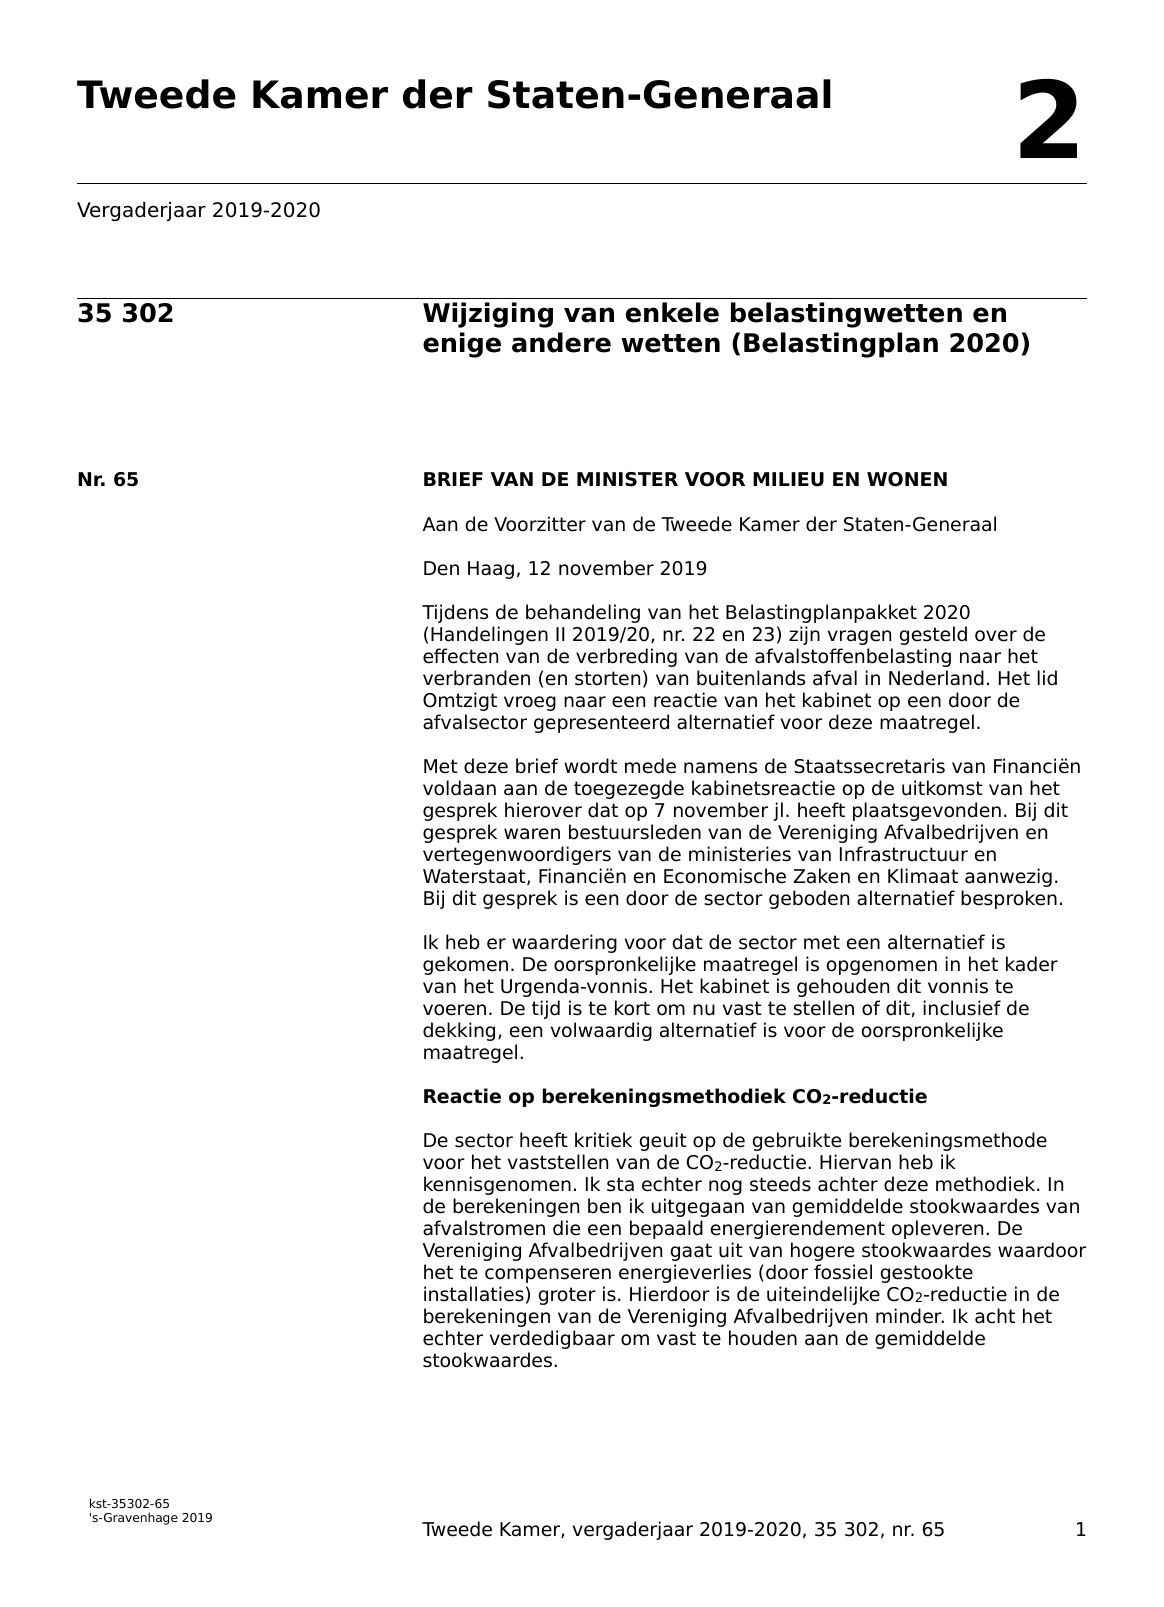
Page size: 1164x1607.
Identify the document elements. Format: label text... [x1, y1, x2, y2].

text Ik heb er waardering voor dat de sector met een alternatief is gekomen. De oorspronkelijke maatregel is opgenomen in het kader van het Urgenda-vonnis. Het kabinet is gehouden dit vonnis te voeren. De tijd is te kort om nu vast te stellen of dit, inclusief de dekking, een volwaardig alternatief is voor de oorspronkelijke maatregel. [422, 932, 1087, 1064]
text De sector heeft kritiek geuit op de gebruikte berekeningsmethode voor het vaststellen van de CO2-reductie. Hiervan heb ik kennisgenomen. Ik sta echter nog steeds achter deze methodiek. In de berekeningen ben ik uitgegaan van gemiddelde stookwaardes van afvalstromen die een bepaald energierendement opleveren. De Vereniging Afvalbedrijven gaat uit van hogere stookwaardes waardoor het te compenseren energieverlies (door fossiel gestookte installaties) groter is. Hierdoor is de uiteindelijke CO2-reductie in de berekeningen van de Vereniging Afvalbedrijven minder. Ik acht het echter verdedigbaar om vast te houden aan de gemiddelde stookwaardes. [422, 1130, 1087, 1372]
table_header Tweede Kamer der Staten-Generaal [77, 59, 886, 183]
text Den Haag, 12 november 2019 [422, 558, 1087, 580]
table_header 2 [886, 59, 1087, 183]
text 's-Gravenhage 2019 [88, 1511, 323, 1525]
text kst-35302-65 [88, 1497, 323, 1511]
text Tijdens de behandeling van het Belastingplanpakket 2020 (Handelingen II 2019/20, nr. 22 en 23) zijn vragen gesteld over de effecten van de verbreding van de afvalstoffenbelasting naar het verbranden (en storten) van buitenlands afval in Nederland. Het lid Omtzigt vroeg naar een reactie van het kabinet op een door de afvalsector gepresenteerd alternatief voor deze maatregel. [422, 602, 1087, 734]
subtitle 35 302 Wijziging van enkele belastingwetten en enige andere wetten (Belastingplan 2020) [77, 299, 1087, 358]
subtitle Nr. 65 BRIEF VAN DE MINISTER VOOR MILIEU EN WONEN [77, 469, 1087, 491]
text Met deze brief wordt mede namens de Staatssecretaris van Financiën voldaan aan de toegezegde kabinetsreactie op de uitkomst van het gesprek hierover dat op 7 november jl. heeft plaatsgevonden. Bij dit gesprek waren bestuursleden van de Vereniging Afvalbedrijven en vertegenwoordigers van de ministeries van Infrastructuur en Waterstaat, Financiën en Economische Zaken en Klimaat aanwezig. Bij dit gesprek is een door de sector geboden alternatief besproken. [422, 756, 1087, 910]
text Aan de Voorzitter van de Tweede Kamer der Staten-Generaal [422, 513, 1087, 536]
table_cell Vergaderjaar 2019-2020 [77, 184, 1087, 298]
subtitle Reactie op berekeningsmethodiek CO2-reductie [422, 1086, 1087, 1108]
